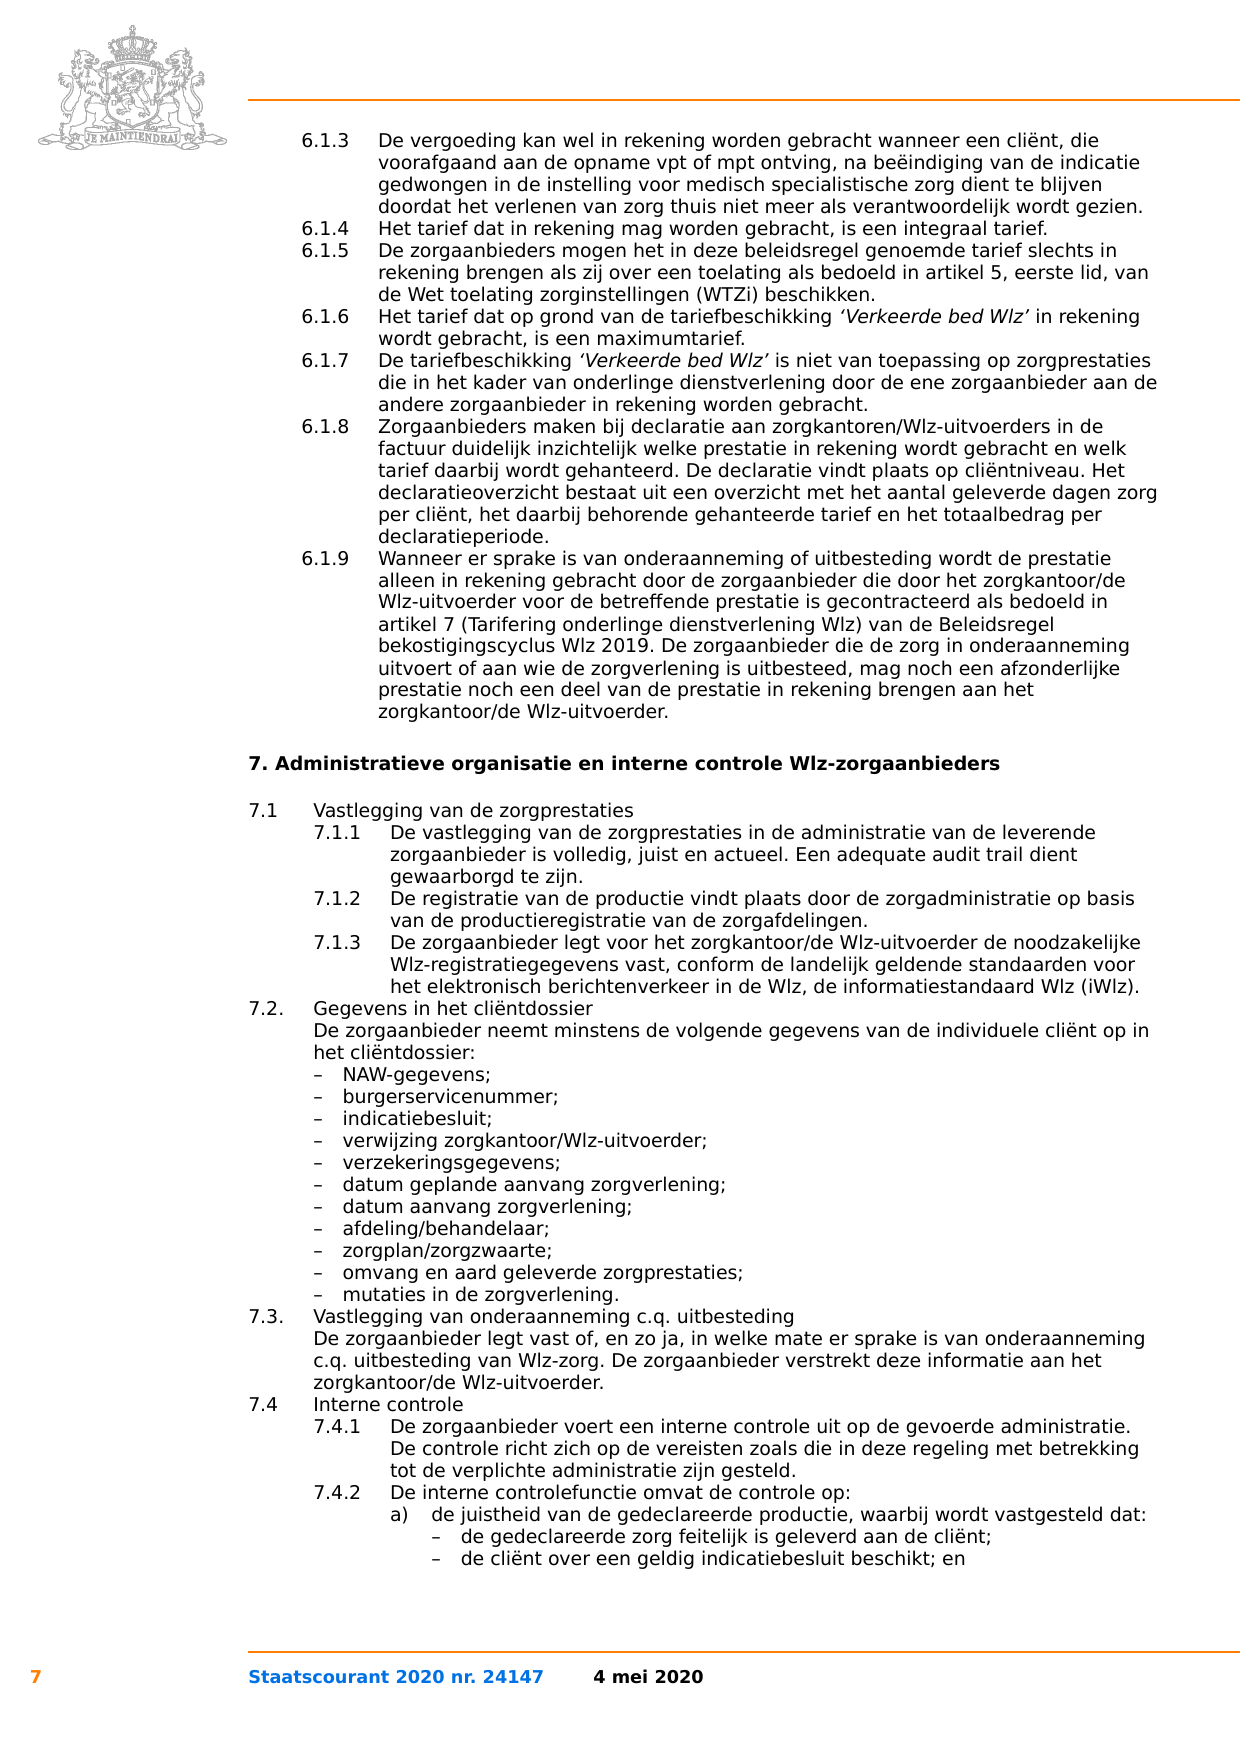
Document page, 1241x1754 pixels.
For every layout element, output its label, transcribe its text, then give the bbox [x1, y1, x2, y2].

text – de cliënt over een geldig indicatiebesluit beschikt; en [431, 1548, 1163, 1569]
text 7.4.2 De interne controlefunctie omvat de controle op: [313, 1482, 1163, 1504]
text De zorgaanbieder neemt minstens de volgende gegevens van de individuele cliënt op in het cliëntdossier: [313, 1020, 1163, 1064]
text 6.1.3 De vergoeding kan wel in rekening worden gebracht wanneer een cliënt, die voorafgaand aan de opname vpt of mpt ontving, na beëindiging van de indicatie gedwongen in de instelling voor medisch specialistische zorg dient te blijven doordat het verlenen van zorg thuis niet meer als verantwoordelijk wordt gezien. [301, 130, 1163, 218]
text 7.1.3 De zorgaanbieder legt voor het zorgkantoor/de Wlz-uitvoerder de noodzakelijke Wlz-registratiegegevens vast, conform de landelijk geldende standaarden voor het elektronisch berichtenverkeer in de Wlz, de informatiestandaard Wlz (iWlz). [313, 932, 1163, 998]
text – datum aanvang zorgverlening; [313, 1196, 1163, 1218]
text – verwijzing zorgkantoor/Wlz-uitvoerder; [313, 1130, 1163, 1152]
text – zorgplan/zorgzwaarte; [313, 1240, 1163, 1262]
text – de gedeclareerde zorg feitelijk is geleverd aan de cliënt; [431, 1526, 1163, 1548]
text 7.1.2 De registratie van de productie vindt plaats door de zorgadministratie op basis van de productieregistratie van de zorgafdelingen. [313, 888, 1163, 932]
text – indicatiebesluit; [313, 1108, 1163, 1130]
text – omvang en aard geleverde zorgprestaties; [313, 1262, 1163, 1284]
text 7.2. Gegevens in het cliëntdossier [248, 998, 1163, 1020]
text – mutaties in de zorgverlening. [313, 1284, 1163, 1306]
text – burgerservicenummer; [313, 1086, 1163, 1108]
text 7.1.1 De vastlegging van de zorgprestaties in de administratie van de leverende zorgaanbieder is volledig, juist en actueel. Een adequate audit trail dient gewaarborgd te zijn. [313, 822, 1163, 888]
text 6.1.5 De zorgaanbieders mogen het in deze beleidsregel genoemde tarief slechts in rekening brengen als zij over een toelating als bedoeld in artikel 5, eerste lid, van de Wet toelating zorginstellingen (WTZi) beschikken. [301, 240, 1163, 306]
text De zorgaanbieder legt vast of, en zo ja, in welke mate er sprake is van onderaanneming c.q. uitbesteding van Wlz-zorg. De zorgaanbieder verstrekt deze informatie aan het zorgkantoor/de Wlz-uitvoerder. [313, 1328, 1163, 1394]
text 6.1.9 Wanneer er sprake is van onderaanneming of uitbesteding wordt de prestatie alleen in rekening gebracht door de zorgaanbieder die door het zorgkantoor/de Wlz-uitvoerder voor de betreffende prestatie is gecontracteerd als bedoeld in artikel 7 (Tarifering onderlinge dienstverlening Wlz) van de Beleidsregel bekostigingscyclus Wlz 2019. De zorgaanbieder die de zorg in onderaanneming uitvoert of aan wie de zorgverlening is uitbesteed, mag noch een afzonderlijke prestatie noch een deel van de prestatie in rekening brengen aan het zorgkantoor/de Wlz-uitvoerder. [301, 547, 1163, 723]
picture [38, 25, 227, 150]
text 6.1.4 Het tarief dat in rekening mag worden gebracht, is een integraal tarief. [301, 218, 1163, 240]
text 6.1.7 De tariefbeschikking ‘Verkeerde bed Wlz’ is niet van toepassing op zorgprestaties die in het kader van onderlinge dienstverlening door de ene zorgaanbieder aan de andere zorgaanbieder in rekening worden gebracht. [301, 350, 1163, 416]
text 7.1 Vastlegging van de zorgprestaties [248, 800, 1163, 822]
text 7.3. Vastlegging van onderaanneming c.q. uitbesteding [248, 1306, 1163, 1328]
text 6.1.6 Het tarief dat op grond van de tariefbeschikking ‘Verkeerde bed Wlz’ in rekening wordt gebracht, is een maximumtarief. [301, 306, 1163, 350]
text – NAW-gegevens; [313, 1064, 1163, 1086]
text – datum geplande aanvang zorgverlening; [313, 1174, 1163, 1196]
text 6.1.8 Zorgaanbieders maken bij declaratie aan zorgkantoren/Wlz-uitvoerders in de factuur duidelijk inzichtelijk welke prestatie in rekening wordt gebracht en welk tarief daarbij wordt gehanteerd. De declaratie vindt plaats op cliëntniveau. Het declaratieoverzicht bestaat uit een overzicht met het aantal geleverde dagen zorg per cliënt, het daarbij behorende gehanteerde tarief en het totaalbedrag per declaratieperiode. [301, 416, 1163, 547]
subtitle 7. Administratieve organisatie en interne controle Wlz-zorgaanbieders [248, 753, 1163, 775]
text 7.4.1 De zorgaanbieder voert een interne controle uit op de gevoerde administratie. De controle richt zich op de vereisten zoals die in deze regeling met betrekking tot de verplichte administratie zijn gesteld. [313, 1416, 1163, 1482]
text 7.4 Interne controle [248, 1394, 1163, 1416]
text – verzekeringsgegevens; [313, 1152, 1163, 1174]
text a) de juistheid van de gedeclareerde productie, waarbij wordt vastgesteld dat: [390, 1504, 1163, 1526]
text – afdeling/behandelaar; [313, 1218, 1163, 1240]
